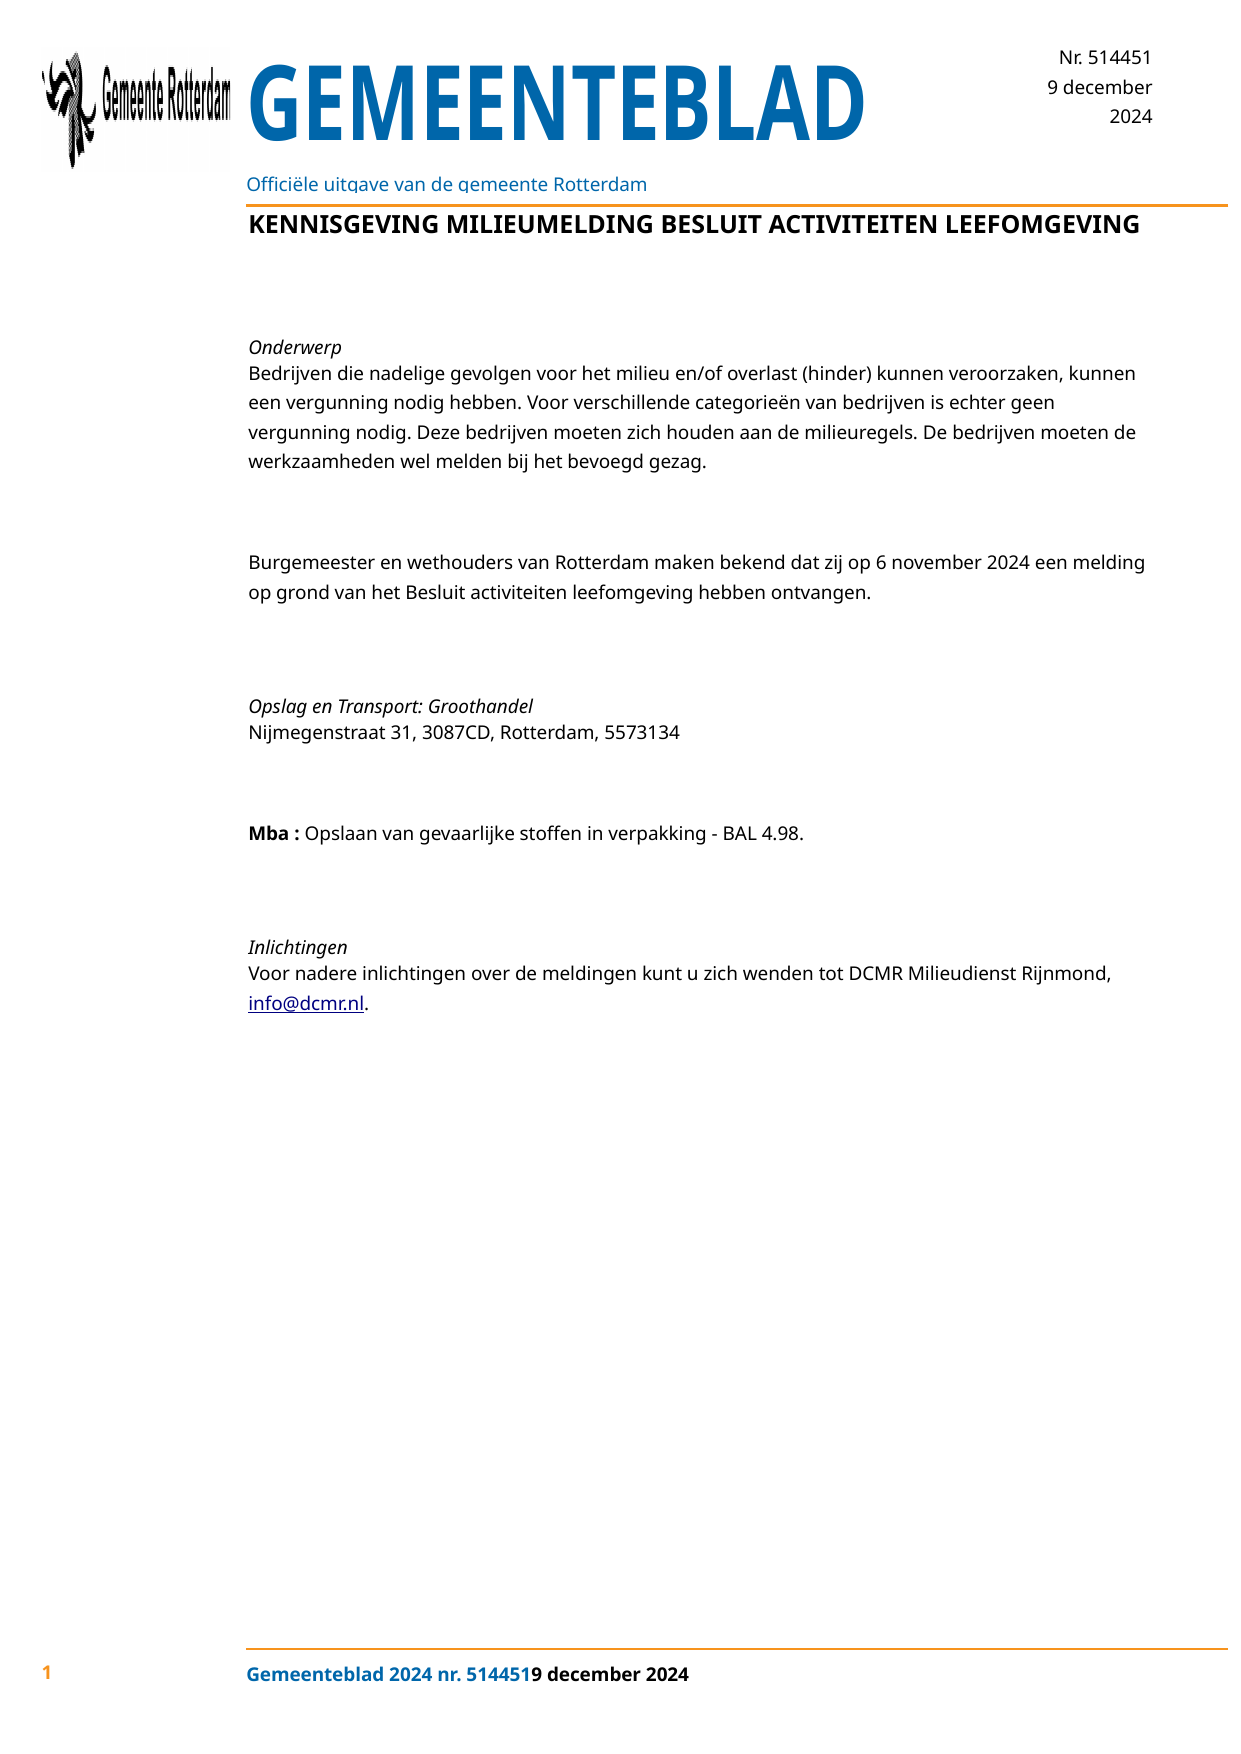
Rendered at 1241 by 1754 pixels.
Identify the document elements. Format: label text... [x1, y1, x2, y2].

text Burgemeester en wethouders van Rotterdam maken bekend dat zij op 6 november 2024 een melding op grond van het Besluit activiteiten leefomgeving hebben ontvangen. [248, 549, 1152, 605]
text Voor nadere inlichtingen over de meldingen kunt u zich wenden tot DCMR Milieudienst Rijnmond, info@dcmr.nl. [248, 960, 1152, 1016]
picture [41, 47, 231, 172]
text KENNISGEVING MILIEUMELDING BESLUIT ACTIVITEITEN LEEFOMGEVING [248, 207, 1152, 241]
text Bedrijven die nadelige gevolgen voor het milieu en/of overlast (hinder) kunnen veroorzaken, kunnen een vergunning nodig hebben. Voor verschillende categorieën van bedrijven is echter geen vergunning nodig. Deze bedrijven moeten zich houden aan de milieuregels. De bedrijven moeten de werkzaamheden wel melden bij het bevoegd gezag. [248, 360, 1152, 474]
text Nijmegenstraat 31, 3087CD, Rotterdam, 5573134 [248, 719, 1152, 745]
text Onderwerp [248, 334, 1152, 360]
text Opslag en Transport: Groothandel [248, 693, 1152, 719]
text Inlichtingen [248, 934, 1152, 960]
text Mba : Opslaan van gevaarlijke stoffen in verpakking - BAL 4.98. [248, 820, 1152, 846]
